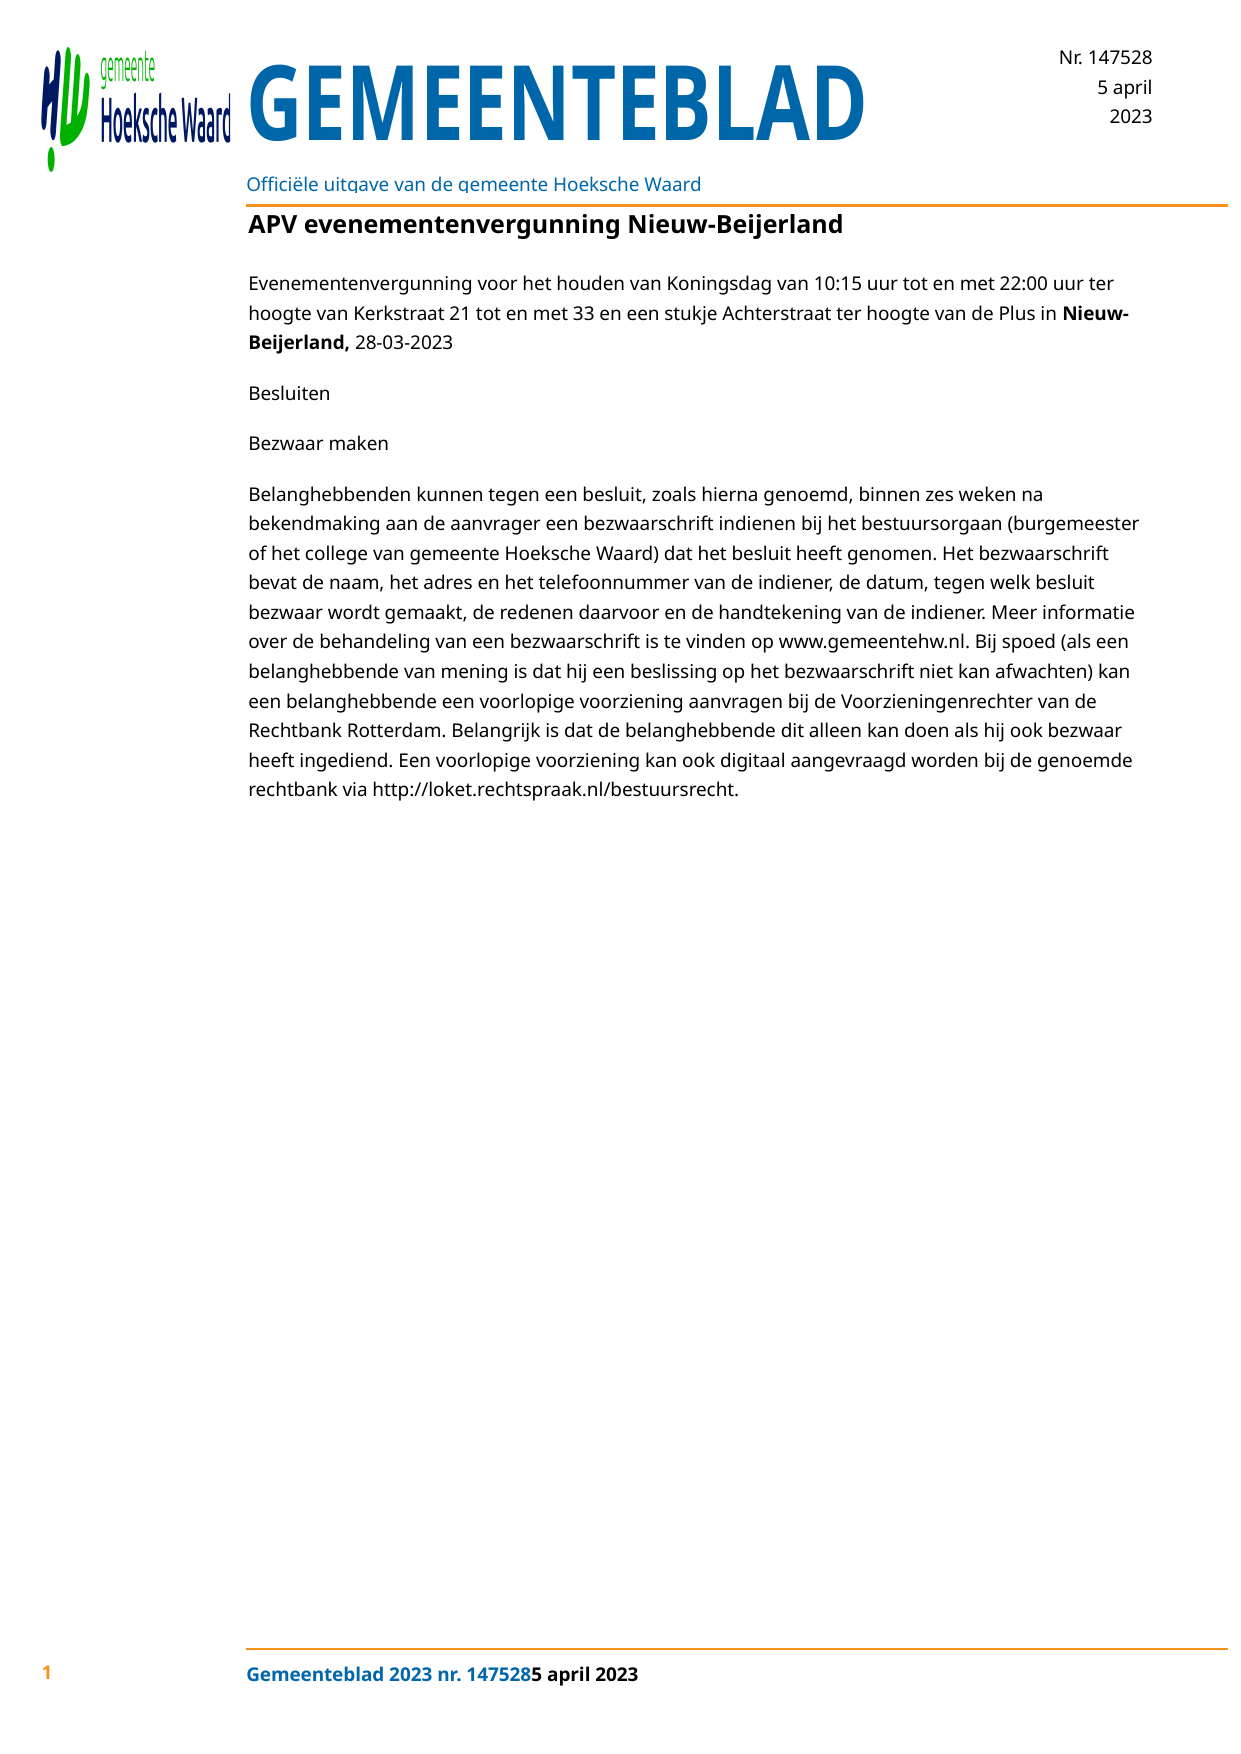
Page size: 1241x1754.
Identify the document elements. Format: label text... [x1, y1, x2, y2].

text APV evenementenvergunning Nieuw-Beijerland [248, 207, 1152, 241]
text Besluiten [248, 380, 1152, 406]
text Evenementenvergunning voor het houden van Koningsdag van 10:15 uur tot en met 22:00 uur ter hoogte van Kerkstraat 21 tot en met 33 en een stukje Achterstraat ter hoogte van de Plus in Nieuw-Beijerland, 28-03-2023 [248, 270, 1152, 355]
text Bezwaar maken [248, 430, 1152, 456]
text Belanghebbenden kunnen tegen een besluit, zoals hierna genoemd, binnen zes weken na bekendmaking aan de aanvrager een bezwaarschrift indienen bij het bestuursorgaan (burgemeester of het college van gemeente Hoeksche Waard) dat het besluit heeft genomen. Het bezwaarschrift bevat de naam, het adres en het telefoonnummer van de indiener, de datum, tegen welk besluit bezwaar wordt gemaakt, de redenen daarvoor en de handtekening van de indiener. Meer informatie over de behandeling van een bezwaarschrift is te vinden op www.gemeentehw.nl. Bij spoed (als een belanghebbende van mening is dat hij een beslissing op het bezwaarschrift niet kan afwachten) kan een belanghebbende een voorlopige voorziening aanvragen bij de Voorzieningenrechter van de Rechtbank Rotterdam. Belangrijk is dat de belanghebbende dit alleen kan doen als hij ook bezwaar heeft ingediend. Een voorlopige voorziening kan ook digitaal aangevraagd worden bij de genoemde rechtbank via http://loket.rechtspraak.nl/bestuursrecht. [248, 481, 1152, 802]
picture [41, 47, 231, 172]
